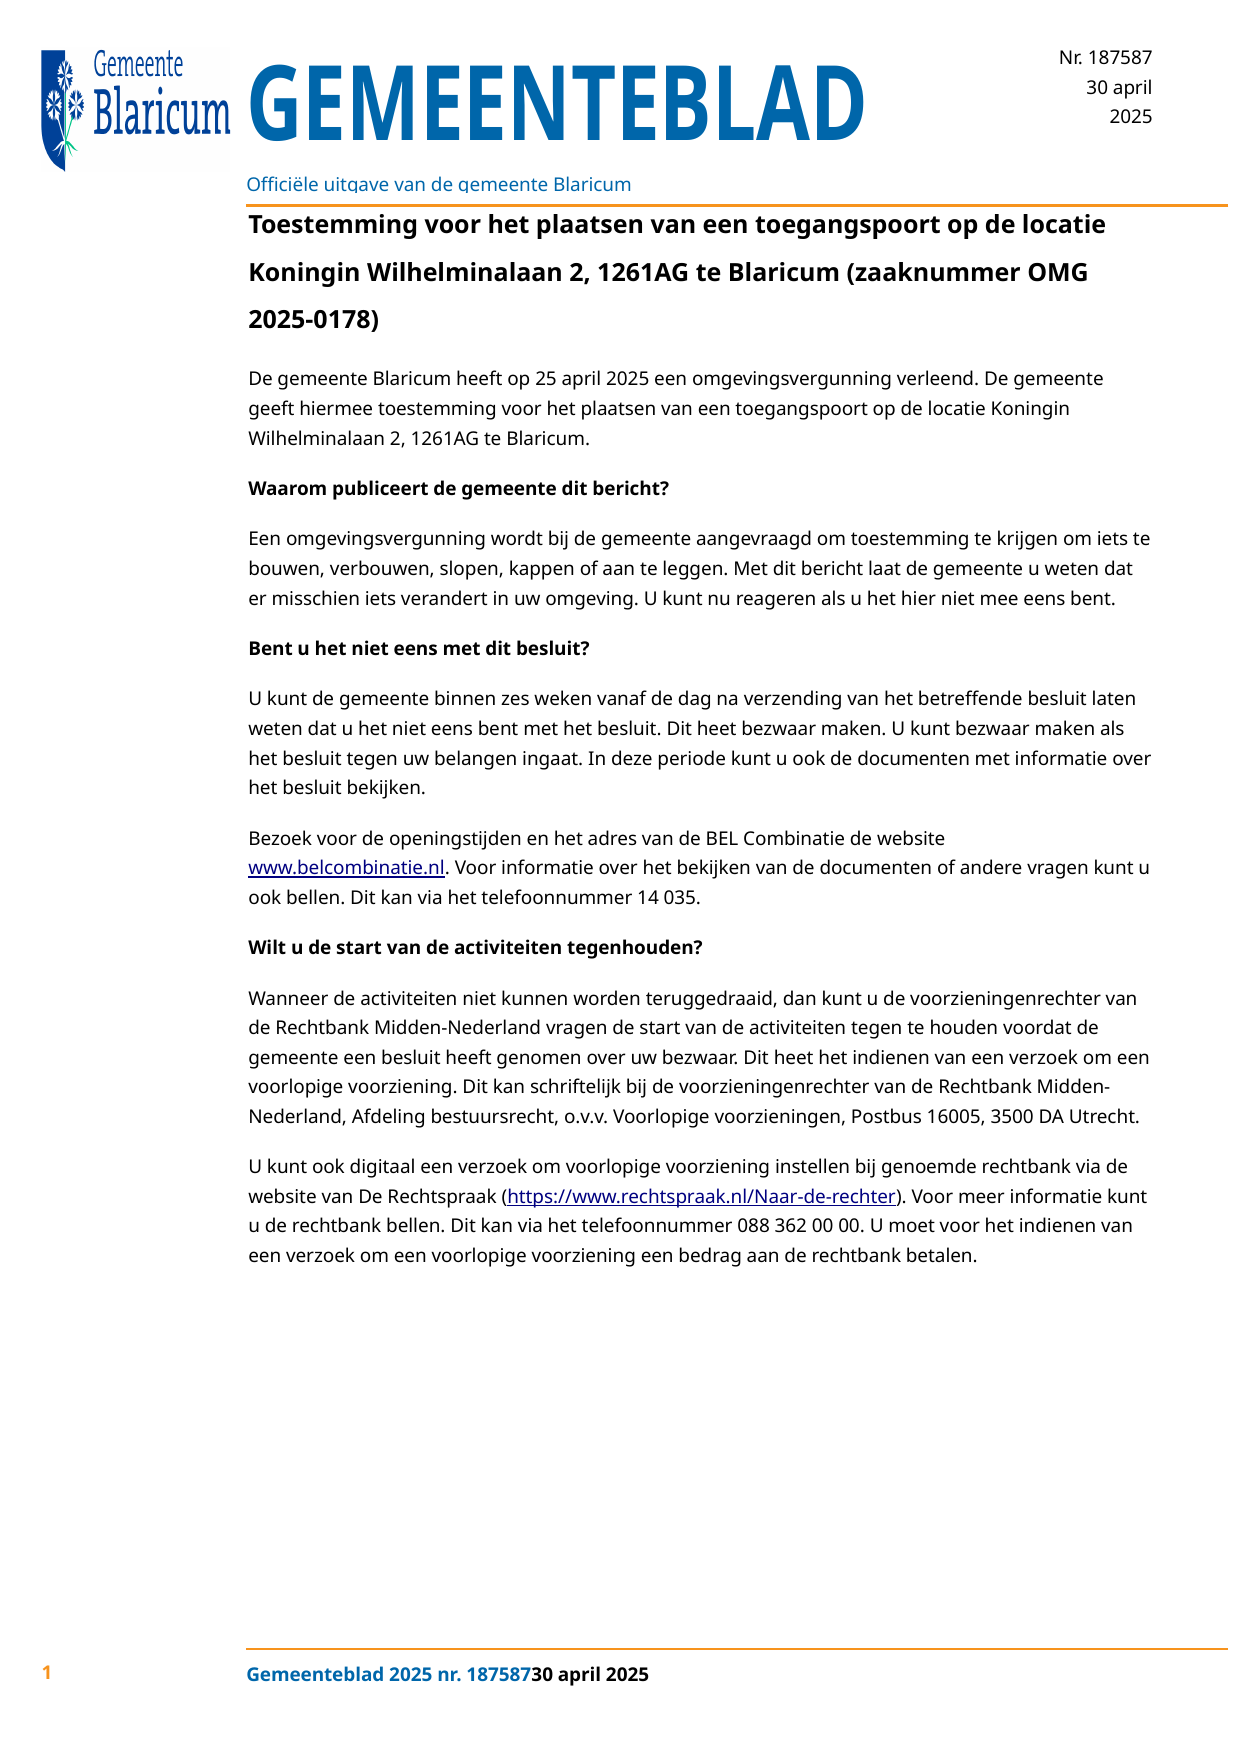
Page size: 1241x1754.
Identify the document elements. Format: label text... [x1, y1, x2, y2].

text Bezoek voor de openingstijden en het adres van de BEL Combinatie de website www.belcombinatie.nl. Voor informatie over het bekijken van de documenten of andere vragen kunt u ook bellen. Dit kan via het telefoonnummer 14 035. [248, 825, 1152, 909]
text Waarom publiceert de gemeente dit bericht? [248, 475, 1152, 501]
text De gemeente Blaricum heeft op 25 april 2025 een omgevingsvergunning verleend. De gemeente geeft hiermee toestemming voor het plaatsen van een toegangspoort op de locatie Koningin Wilhelminalaan 2, 1261AG te Blaricum. [248, 366, 1152, 450]
text Een omgevingsvergunning wordt bij de gemeente aangevraagd om toestemming te krijgen om iets te bouwen, verbouwen, slopen, kappen of aan te leggen. Met dit bericht laat de gemeente u weten dat er misschien iets verandert in uw omgeving. U kunt nu reageren als u het hier niet mee eens bent. [248, 526, 1152, 610]
text Bent u het niet eens met dit besluit? [248, 635, 1152, 661]
text Wanneer de activiteiten niet kunnen worden teruggedraaid, dan kunt u de voorzieningenrechter van de Rechtbank Midden-Nederland vragen de start van de activiteiten tegen te houden voordat de gemeente een besluit heeft genomen over uw bezwaar. Dit heet het indienen van een verzoek om een voorlopige voorziening. Dit kan schriftelijk bij de voorzieningenrechter van de Rechtbank Midden-Nederland, Afdeling bestuursrecht, o.v.v. Voorlopige voorzieningen, Postbus 16005, 3500 DA Utrecht. [248, 985, 1152, 1129]
text Toestemming voor het plaatsen van een toegangspoort op de locatie Koningin Wilhelminalaan 2, 1261AG te Blaricum (zaaknummer OMG 2025-0178) [248, 207, 1152, 336]
text U kunt ook digitaal een verzoek om voorlopige voorziening instellen bij genoemde rechtbank via de website van De Rechtspraak (https://www.rechtspraak.nl/Naar-de-rechter). Voor meer informatie kunt u de rechtbank bellen. Dit kan via het telefoonnummer 088 362 00 00. U moet voor het indienen van een verzoek om een voorlopige voorziening een bedrag aan de rechtbank betalen. [248, 1153, 1152, 1268]
text U kunt de gemeente binnen zes weken vanaf de dag na verzending van het betreffende besluit laten weten dat u het niet eens bent met het besluit. Dit heet bezwaar maken. U kunt bezwaar maken als het besluit tegen uw belangen ingaat. In deze periode kunt u ook de documenten met informatie over het besluit bekijken. [248, 686, 1152, 800]
picture [41, 47, 231, 172]
text Wilt u de start van de activiteiten tegenhouden? [248, 934, 1152, 960]
